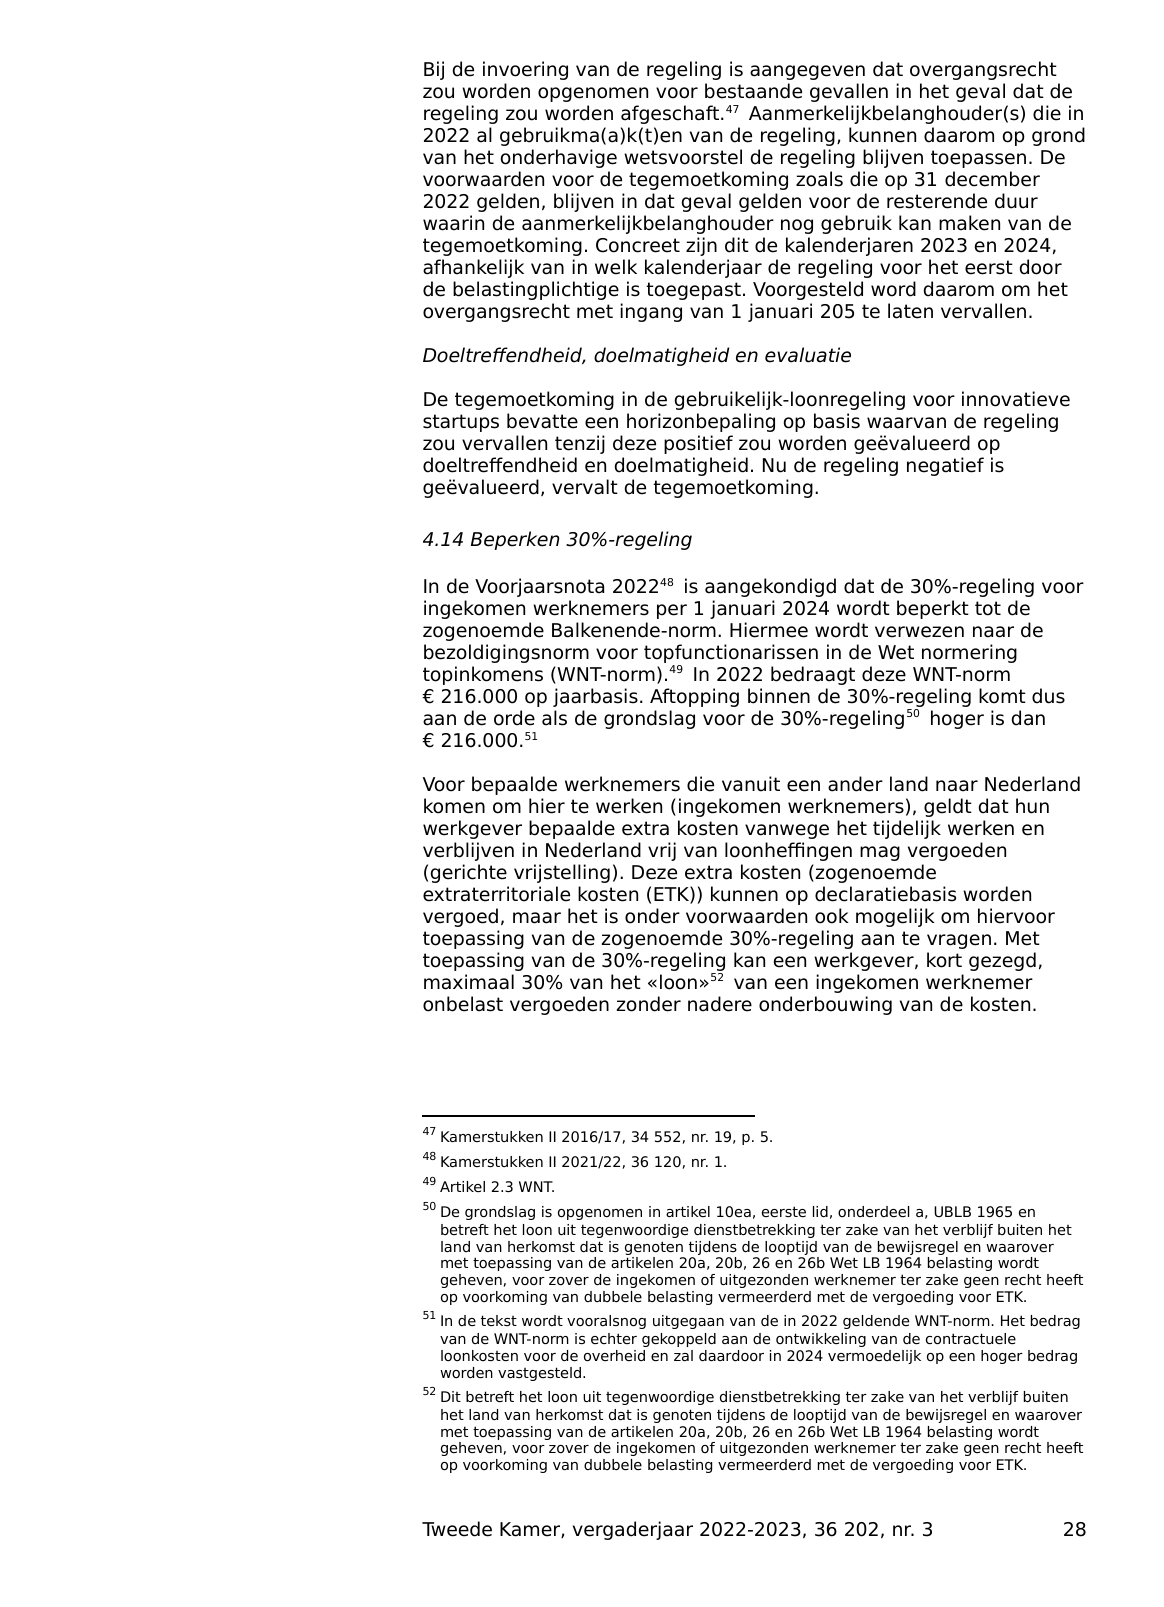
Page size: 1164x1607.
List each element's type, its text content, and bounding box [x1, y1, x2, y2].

text De grondslag is opgenomen in artikel 10ea, eerste lid, onderdeel a, UBLB 1965 en betreft het loon uit tegenwoordige dienstbetrekking ter zake van het verblijf buiten het land van herkomst dat is genoten tijdens de looptijd van de bewijsregel en waarover met toepassing van de artikelen 20a, 20b, 26 en 26b Wet LB 1964 belasting wordt geheven, voor zover de ingekomen of uitgezonden werknemer ter zake geen recht heeft op voorkoming van dubbele belasting vermeerderd met de vergoeding voor ETK. [422, 1200, 1087, 1306]
text De tegemoetkoming in de gebruikelijk-loonregeling voor innovatieve startups bevatte een horizonbepaling op basis waarvan de regeling zou vervallen tenzij deze positief zou worden geëvalueerd op doeltreffendheid en doelmatigheid. Nu de regeling negatief is geëvalueerd, vervalt de tegemoetkoming. [422, 389, 1087, 499]
text In de Voorjaarsnota 2022 is aangekondigd dat de 30%-regeling voor ingekomen werknemers per 1 januari 2024 wordt beperkt tot de zogenoemde Balkenende-norm. Hiermee wordt verwezen naar de bezoldigingsnorm voor topfunctionarissen in de Wet normering topinkomens (WNT-norm). In 2022 bedraagt deze WNT-norm € 216.000 op jaarbasis. Aftopping binnen de 30%-regeling komt dus aan de orde als de grondslag voor de 30%-regeling hoger is dan € 216.000. [422, 576, 1087, 752]
text Dit betreft het loon uit tegenwoordige dienstbetrekking ter zake van het verblijf buiten het land van herkomst dat is genoten tijdens de looptijd van de bewijsregel en waarover met toepassing van de artikelen 20a, 20b, 26 en 26b Wet LB 1964 belasting wordt geheven, voor zover de ingekomen of uitgezonden werknemer ter zake geen recht heeft op voorkoming van dubbele belasting vermeerderd met de vergoeding voor ETK. [422, 1385, 1087, 1474]
text Artikel 2.3 WNT. [422, 1175, 1087, 1197]
text Bij de invoering van de regeling is aangegeven dat overgangsrecht zou worden opgenomen voor bestaande gevallen in het geval dat de regeling zou worden afgeschaft. Aanmerkelijkbelanghouder(s) die in 2022 al gebruikma(a)k(t)en van de regeling, kunnen daarom op grond van het onderhavige wetsvoorstel de regeling blijven toepassen. De voorwaarden voor de tegemoetkoming zoals die op 31 december 2022 gelden, blijven in dat geval gelden voor de resterende duur waarin de aanmerkelijkbelanghouder nog gebruik kan maken van de tegemoetkoming. Concreet zijn dit de kalenderjaren 2023 en 2024, afhankelijk van in welk kalenderjaar de regeling voor het eerst door de belastingplichtige is toegepast. Voorgesteld word daarom om het overgangsrecht met ingang van 1 januari 205 te laten vervallen. [422, 59, 1087, 323]
text Voor bepaalde werknemers die vanuit een ander land naar Nederland komen om hier te werken (ingekomen werknemers), geldt dat hun werkgever bepaalde extra kosten vanwege het tijdelijk werken en verblijven in Nederland vrij van loonheffingen mag vergoeden (gerichte vrijstelling). Deze extra kosten (zogenoemde extraterritoriale kosten (ETK)) kunnen op declaratiebasis worden vergoed, maar het is onder voorwaarden ook mogelijk om hiervoor toepassing van de zogenoemde 30%-regeling aan te vragen. Met toepassing van de 30%-regeling kan een werkgever, kort gezegd, maximaal 30% van het «loon» van een ingekomen werknemer onbelast vergoeden zonder nadere onderbouwing van de kosten. [422, 774, 1087, 1016]
text Kamerstukken II 2016/17, 34 552, nr. 19, p. 5. [422, 1125, 1087, 1147]
subtitle 4.14 Beperken 30%-regeling [422, 529, 1087, 551]
text In de tekst wordt vooralsnog uitgegaan van de in 2022 geldende WNT-norm. Het bedrag van de WNT-norm is echter gekoppeld aan de ontwikkeling van de contractuele loonkosten voor de overheid en zal daardoor in 2024 vermoedelijk op een hoger bedrag worden vastgesteld. [422, 1309, 1087, 1382]
subtitle Doeltreffendheid, doelmatigheid en evaluatie [422, 345, 1087, 367]
text Kamerstukken II 2021/22, 36 120, nr. 1. [422, 1150, 1087, 1172]
